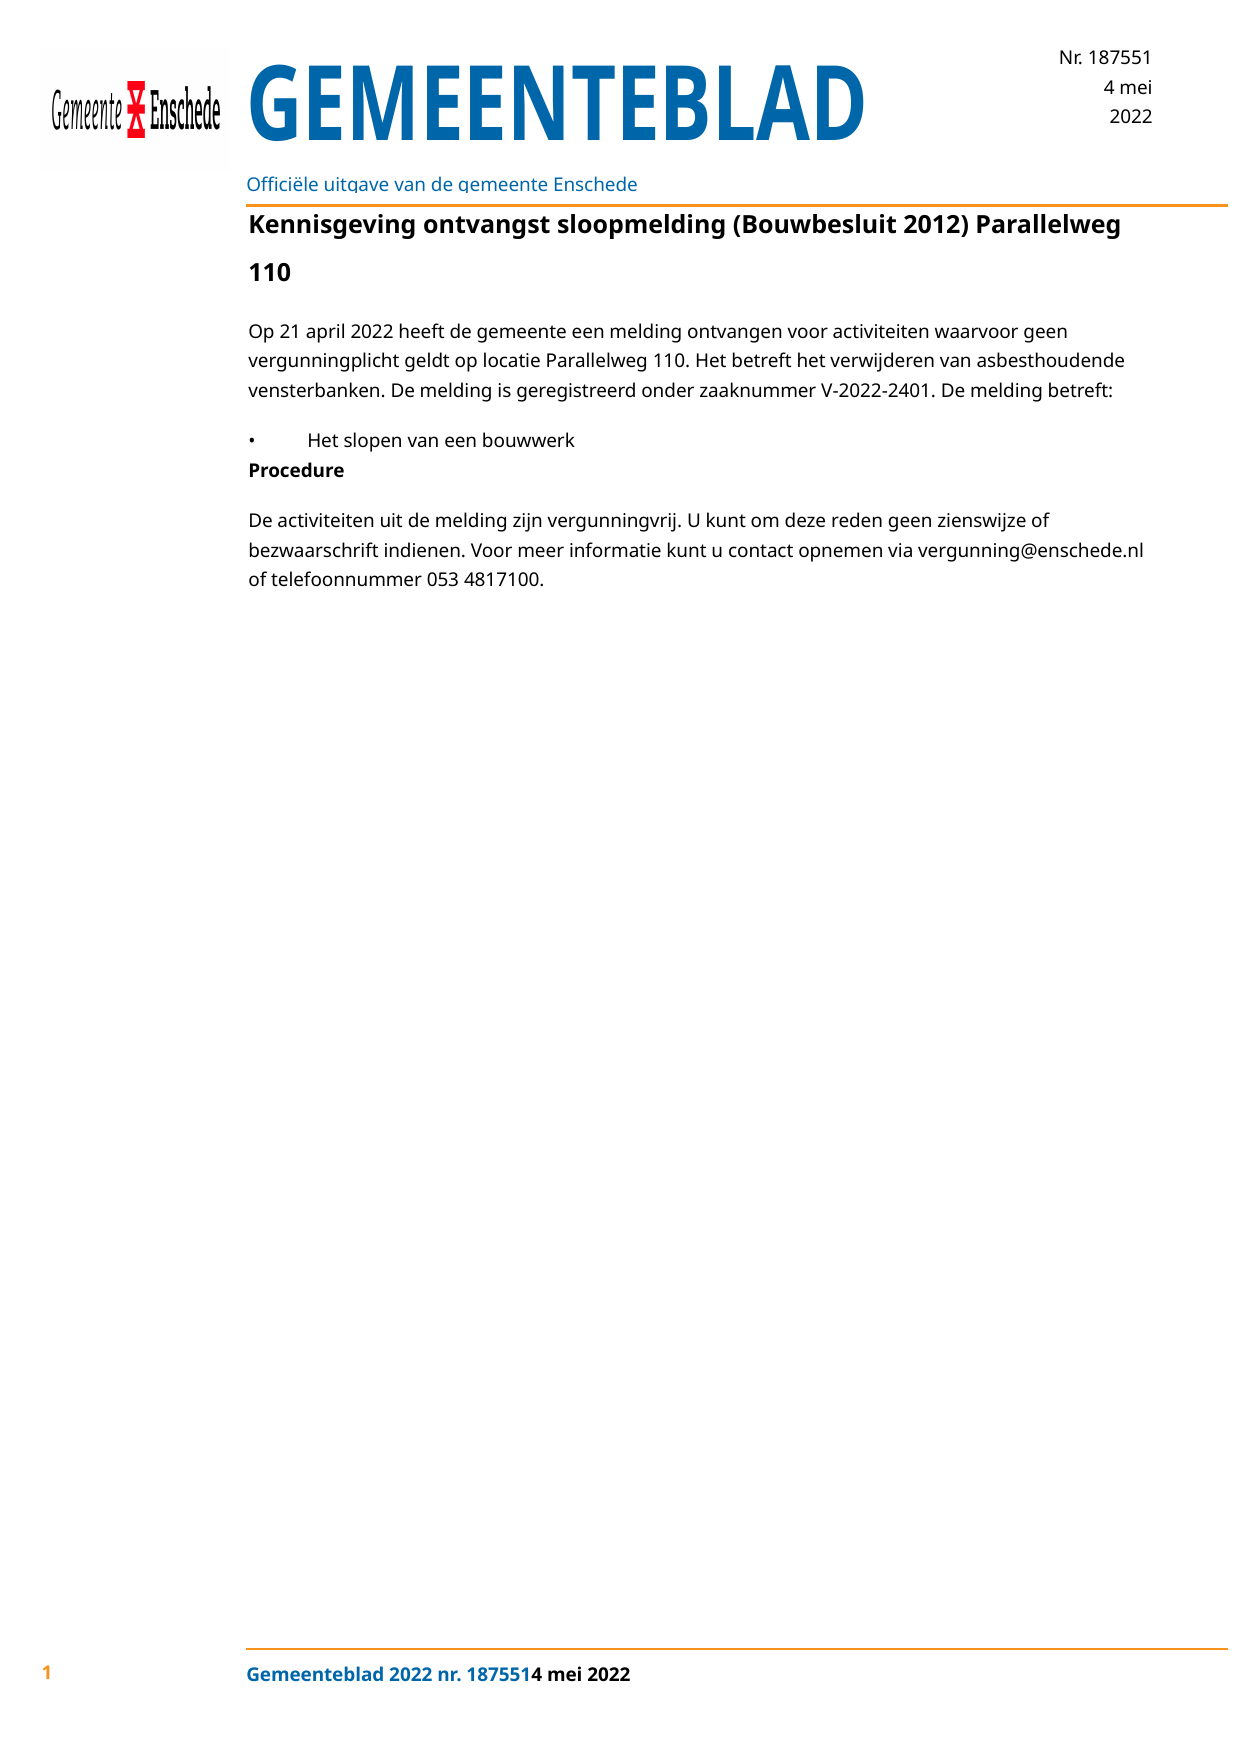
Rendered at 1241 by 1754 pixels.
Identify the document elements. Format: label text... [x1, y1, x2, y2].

text De activiteiten uit de melding zijn vergunningvrij. U kunt om deze reden geen zienswijze of bezwaarschrift indienen. Voor meer informatie kunt u contact opnemen via vergunning@enschede.nl of telefoonnummer 053 4817100. [248, 507, 1152, 592]
text Kennisgeving ontvangst sloopmelding (Bouwbesluit 2012) Parallelweg 110 [248, 207, 1152, 288]
list Het slopen van een bouwwerk [248, 427, 1152, 453]
picture [41, 47, 231, 172]
text Procedure [248, 457, 1152, 483]
text Op 21 april 2022 heeft de gemeente een melding ontvangen voor activiteiten waarvoor geen vergunningplicht geldt op locatie Parallelweg 110. Het betreft het verwijderen van asbesthoudende vensterbanken. De melding is geregistreerd onder zaaknummer V-2022-2401. De melding betreft: [248, 318, 1152, 403]
